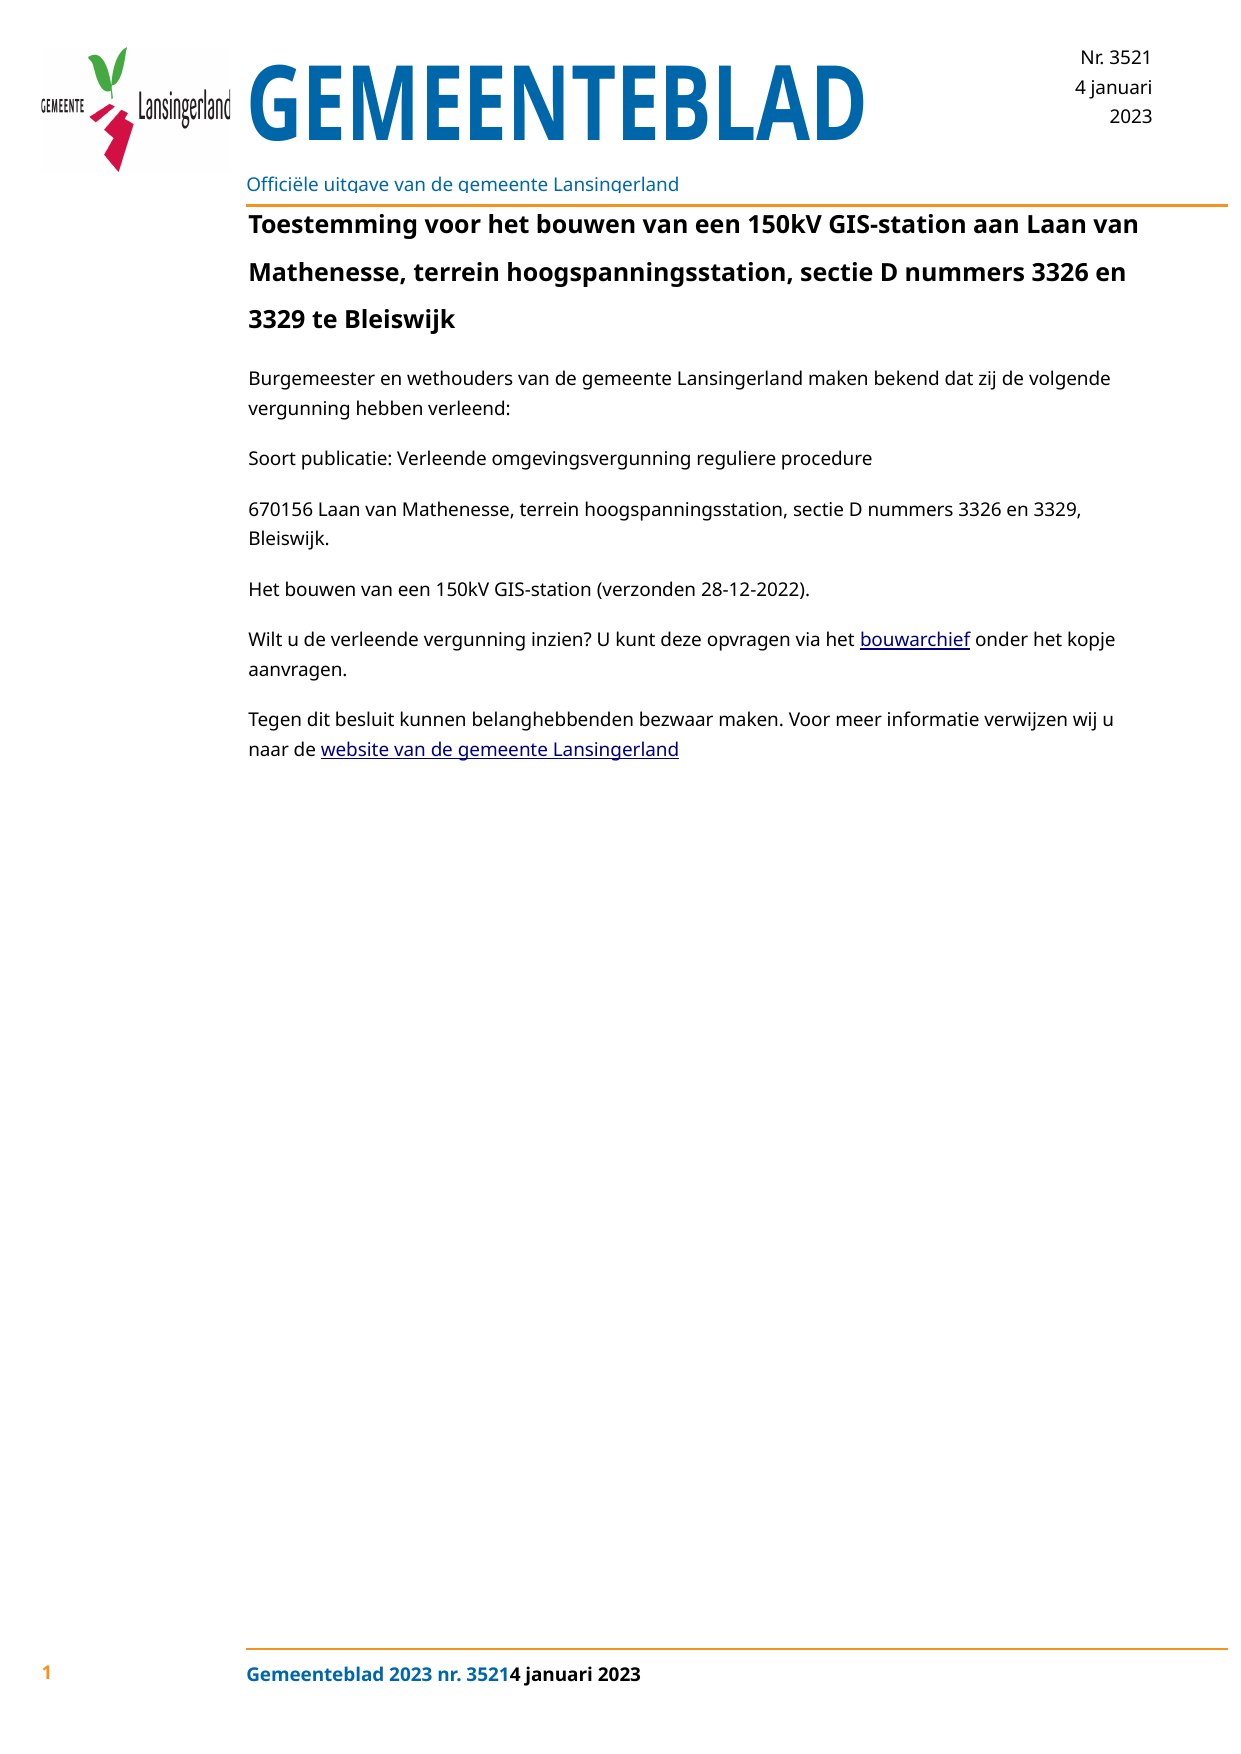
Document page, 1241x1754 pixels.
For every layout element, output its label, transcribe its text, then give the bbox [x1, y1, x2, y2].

picture [41, 47, 231, 172]
text Soort publicatie: Verleende omgevingsvergunning reguliere procedure [248, 446, 1152, 471]
text Het bouwen van een 150kV GIS-station (verzonden 28-12-2022). [248, 576, 1152, 602]
text Tegen dit besluit kunnen belanghebbenden bezwaar maken. Voor meer informatie verwijzen wij u naar de website van de gemeente Lansingerland [248, 706, 1152, 762]
text 670156 Laan van Mathenesse, terrein hoogspanningsstation, sectie D nummers 3326 en 3329, Bleiswijk. [248, 496, 1152, 551]
text Toestemming voor het bouwen van een 150kV GIS-station aan Laan van Mathenesse, terrein hoogspanningsstation, sectie D nummers 3326 en 3329 te Bleiswijk [248, 207, 1152, 336]
text Burgemeester en wethouders van de gemeente Lansingerland maken bekend dat zij de volgende vergunning hebben verleend: [248, 366, 1152, 421]
text Wilt u de verleende vergunning inzien? U kunt deze opvragen via het bouwarchief onder het kopje aanvragen. [248, 626, 1152, 682]
